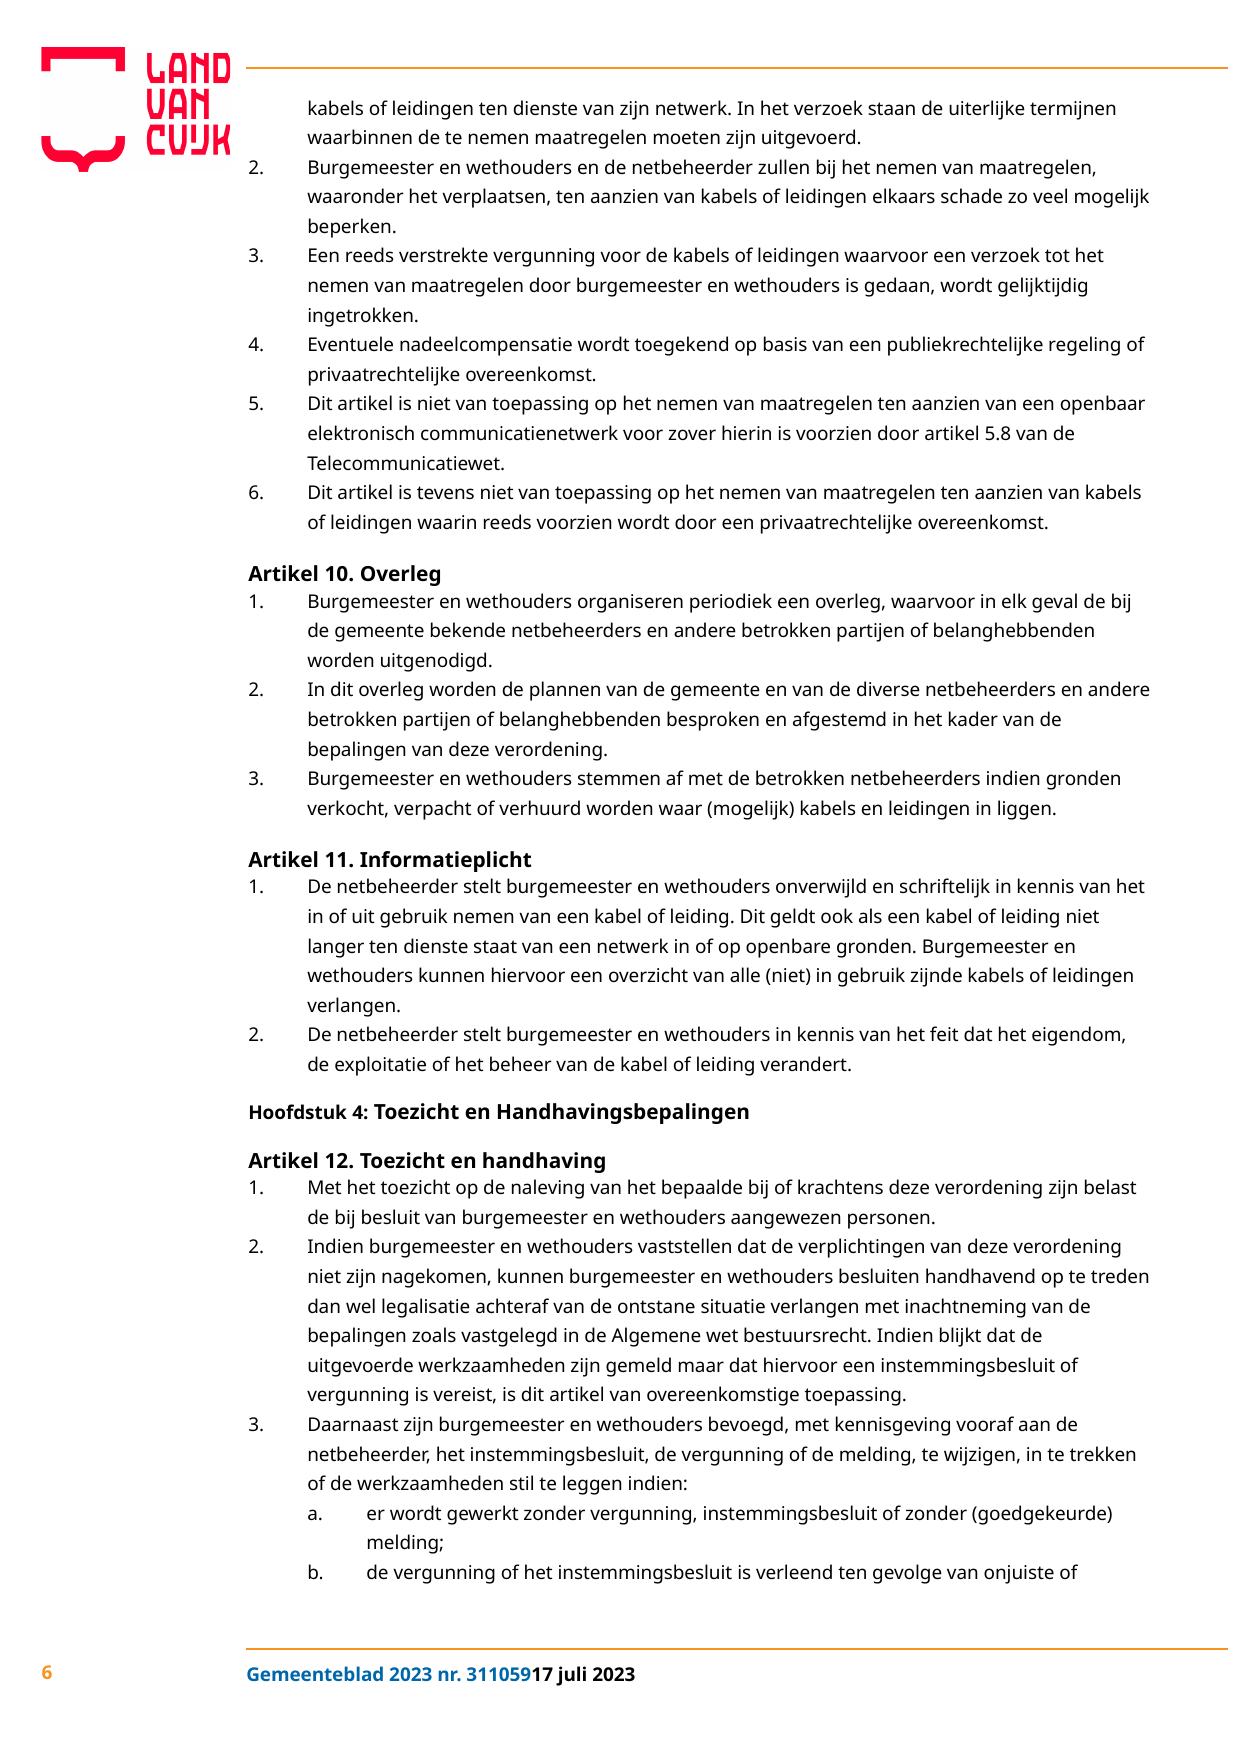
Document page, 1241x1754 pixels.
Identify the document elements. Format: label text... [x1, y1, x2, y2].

text Hoofdstuk 4: Toezicht en Handhavingsbepalingen [248, 1097, 1152, 1125]
list er wordt gewerkt zonder vergunning, instemmingsbesluit of zonder (goedgekeurde) melding; [307, 1500, 1152, 1555]
list de vergunning of het instemmingsbesluit is verleend ten gevolge van onjuiste of [307, 1559, 1152, 1585]
list De netbeheerder stelt burgemeester en wethouders in kennis van het feit dat het eigendom, de exploitatie of het beheer van de kabel of leiding verandert. [248, 1022, 1152, 1077]
list De netbeheerder stelt burgemeester en wethouders onverwijld en schriftelijk in kennis van het in of uit gebruik nemen van een kabel of leiding. Dit geldt ook als een kabel of leiding niet langer ten dienste staat van een netwerk in of op openbare gronden. Burgemeester en wethouders kunnen hiervoor een overzicht van alle (niet) in gebruik zijnde kabels of leidingen verlangen. [248, 874, 1152, 1018]
text Artikel 12. Toezicht en handhaving [248, 1146, 1152, 1174]
list kabels of leidingen ten dienste van zijn netwerk. In het verzoek staan de uiterlijke termijnen waarbinnen de te nemen maatregelen moeten zijn uitgevoerd. [248, 95, 1152, 150]
list Een reeds verstrekte vergunning voor de kabels of leidingen waarvoor een verzoek tot het nemen van maatregelen door burgemeester en wethouders is gedaan, wordt gelijktijdig ingetrokken. [248, 243, 1152, 328]
text Artikel 11. Informatieplicht [248, 845, 1152, 874]
list Eventuele nadeelcompensatie wordt toegekend op basis van een publiekrechtelijke regeling of privaatrechtelijke overeenkomst. [248, 331, 1152, 387]
list Burgemeester en wethouders stemmen af met de betrokken netbeheerders indien gronden verkocht, verpacht of verhuurd worden waar (mogelijk) kabels en leidingen in liggen. [248, 765, 1152, 821]
text Artikel 10. Overleg [248, 559, 1152, 588]
list Burgemeester en wethouders organiseren periodiek een overleg, waarvoor in elk geval de bij de gemeente bekende netbeheerders en andere betrokken partijen of belanghebbenden worden uitgenodigd. [248, 588, 1152, 673]
list Indien burgemeester en wethouders vaststellen dat de verplichtingen van deze verordening niet zijn nagekomen, kunnen burgemeester en wethouders besluiten handhavend op te treden dan wel legalisatie achteraf van de ontstane situatie verlangen met inachtneming van de bepalingen zoals vastgelegd in de Algemene wet bestuursrecht. Indien blijkt dat de uitgevoerde werkzaamheden zijn gemeld maar dat hiervoor een instemmingsbesluit of vergunning is vereist, is dit artikel van overeenkomstige toepassing. [248, 1234, 1152, 1407]
picture [41, 47, 231, 172]
list Dit artikel is tevens niet van toepassing op het nemen van maatregelen ten aanzien van kabels of leidingen waarin reeds voorzien wordt door een privaatrechtelijke overeenkomst. [248, 479, 1152, 535]
list Met het toezicht op de naleving van het bepaalde bij of krachtens deze verordening zijn belast de bij besluit van burgemeester en wethouders aangewezen personen. [248, 1174, 1152, 1230]
list Dit artikel is niet van toepassing op het nemen van maatregelen ten aanzien van een openbaar elektronisch communicatienetwerk voor zover hierin is voorzien door artikel 5.8 van de Telecommunicatiewet. [248, 391, 1152, 476]
list Daarnaast zijn burgemeester en wethouders bevoegd, met kennisgeving vooraf aan de netbeheerder, het instemmingsbesluit, de vergunning of de melding, te wijzigen, in te trekken of de werkzaamheden stil te leggen indien: [248, 1411, 1152, 1496]
list In dit overleg worden de plannen van de gemeente en van de diverse netbeheerders en andere betrokken partijen of belanghebbenden besproken en afgestemd in het kader van de bepalingen van deze verordening. [248, 677, 1152, 761]
list Burgemeester en wethouders en de netbeheerder zullen bij het nemen van maatregelen, waaronder het verplaatsen, ten aanzien van kabels of leidingen elkaars schade zo veel mogelijk beperken. [248, 154, 1152, 239]
